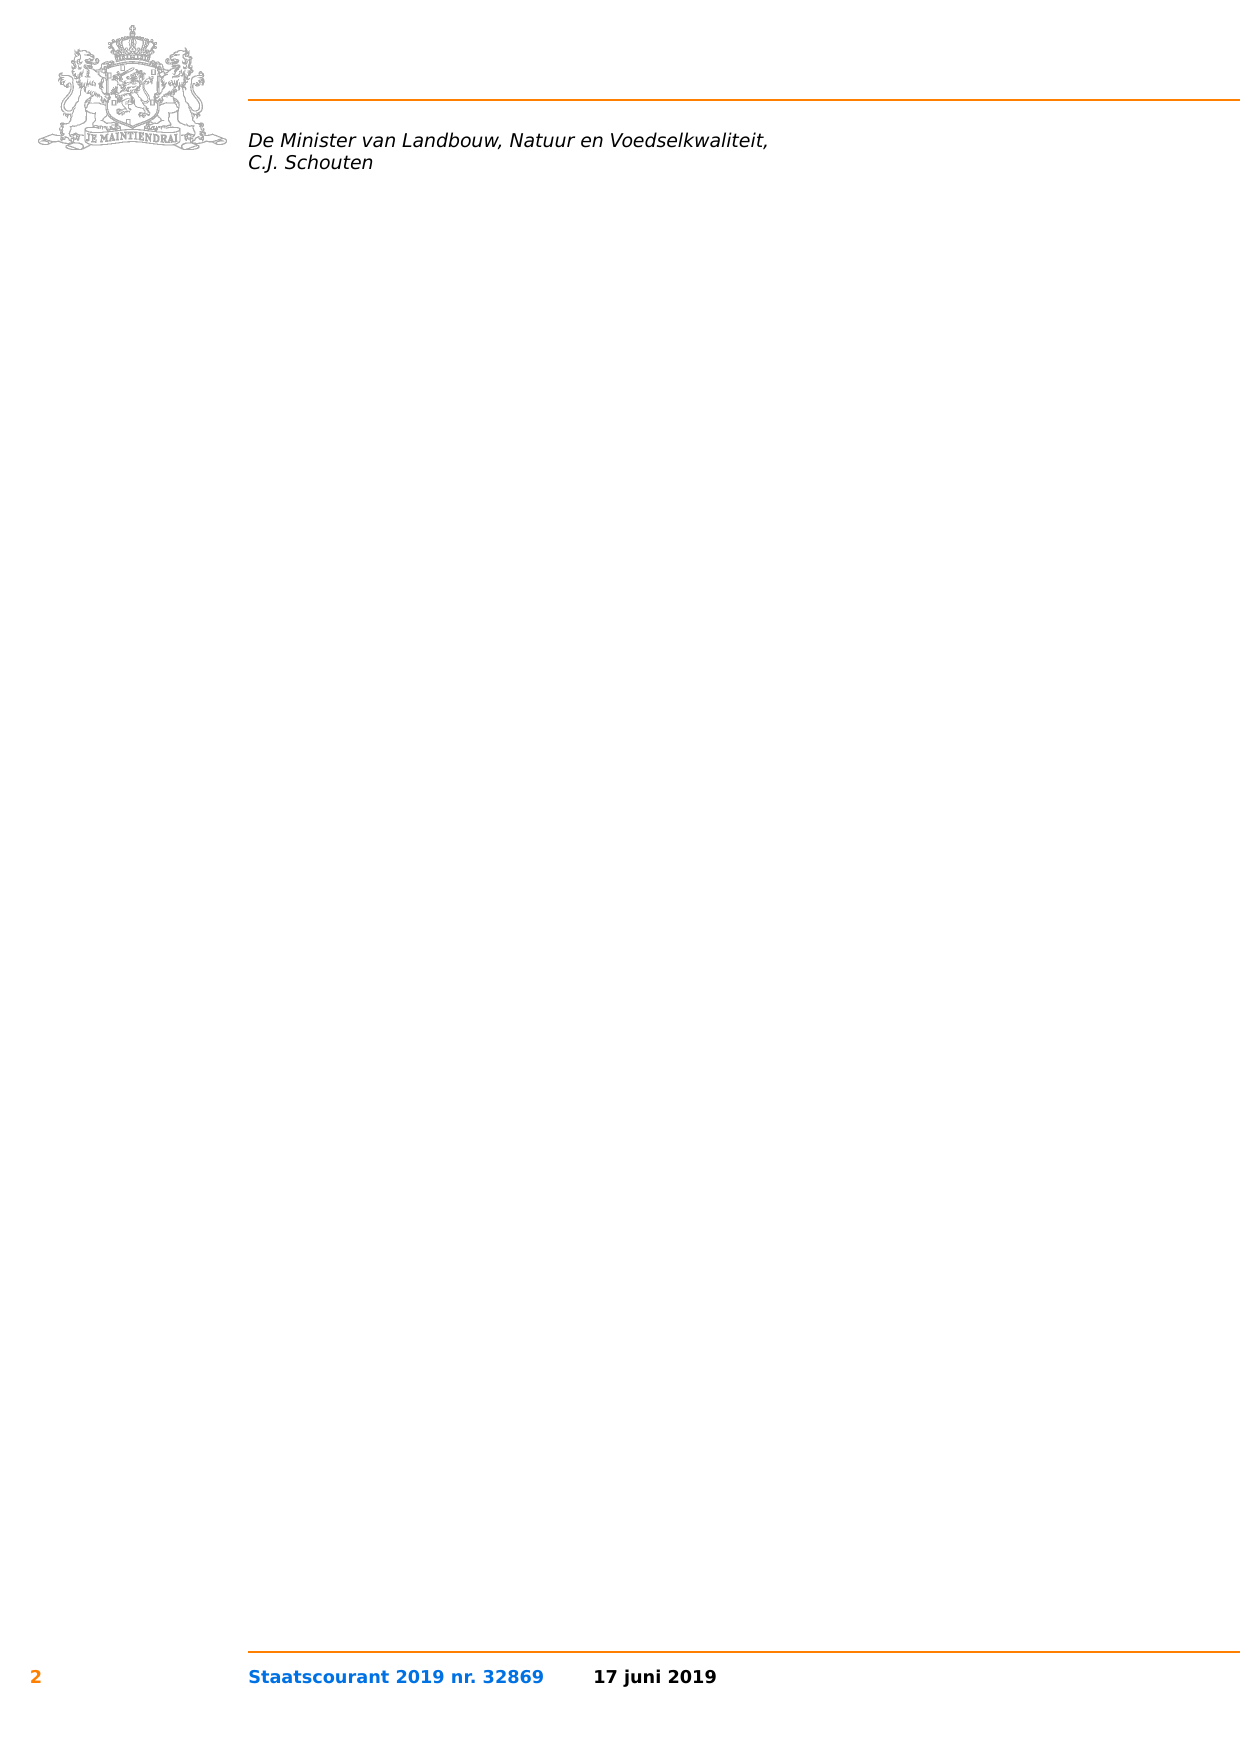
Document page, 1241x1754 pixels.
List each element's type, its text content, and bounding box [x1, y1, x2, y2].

picture [38, 25, 227, 150]
text De Minister van Landbouw, Natuur en Voedselkwaliteit, C.J. Schouten [248, 130, 1163, 174]
